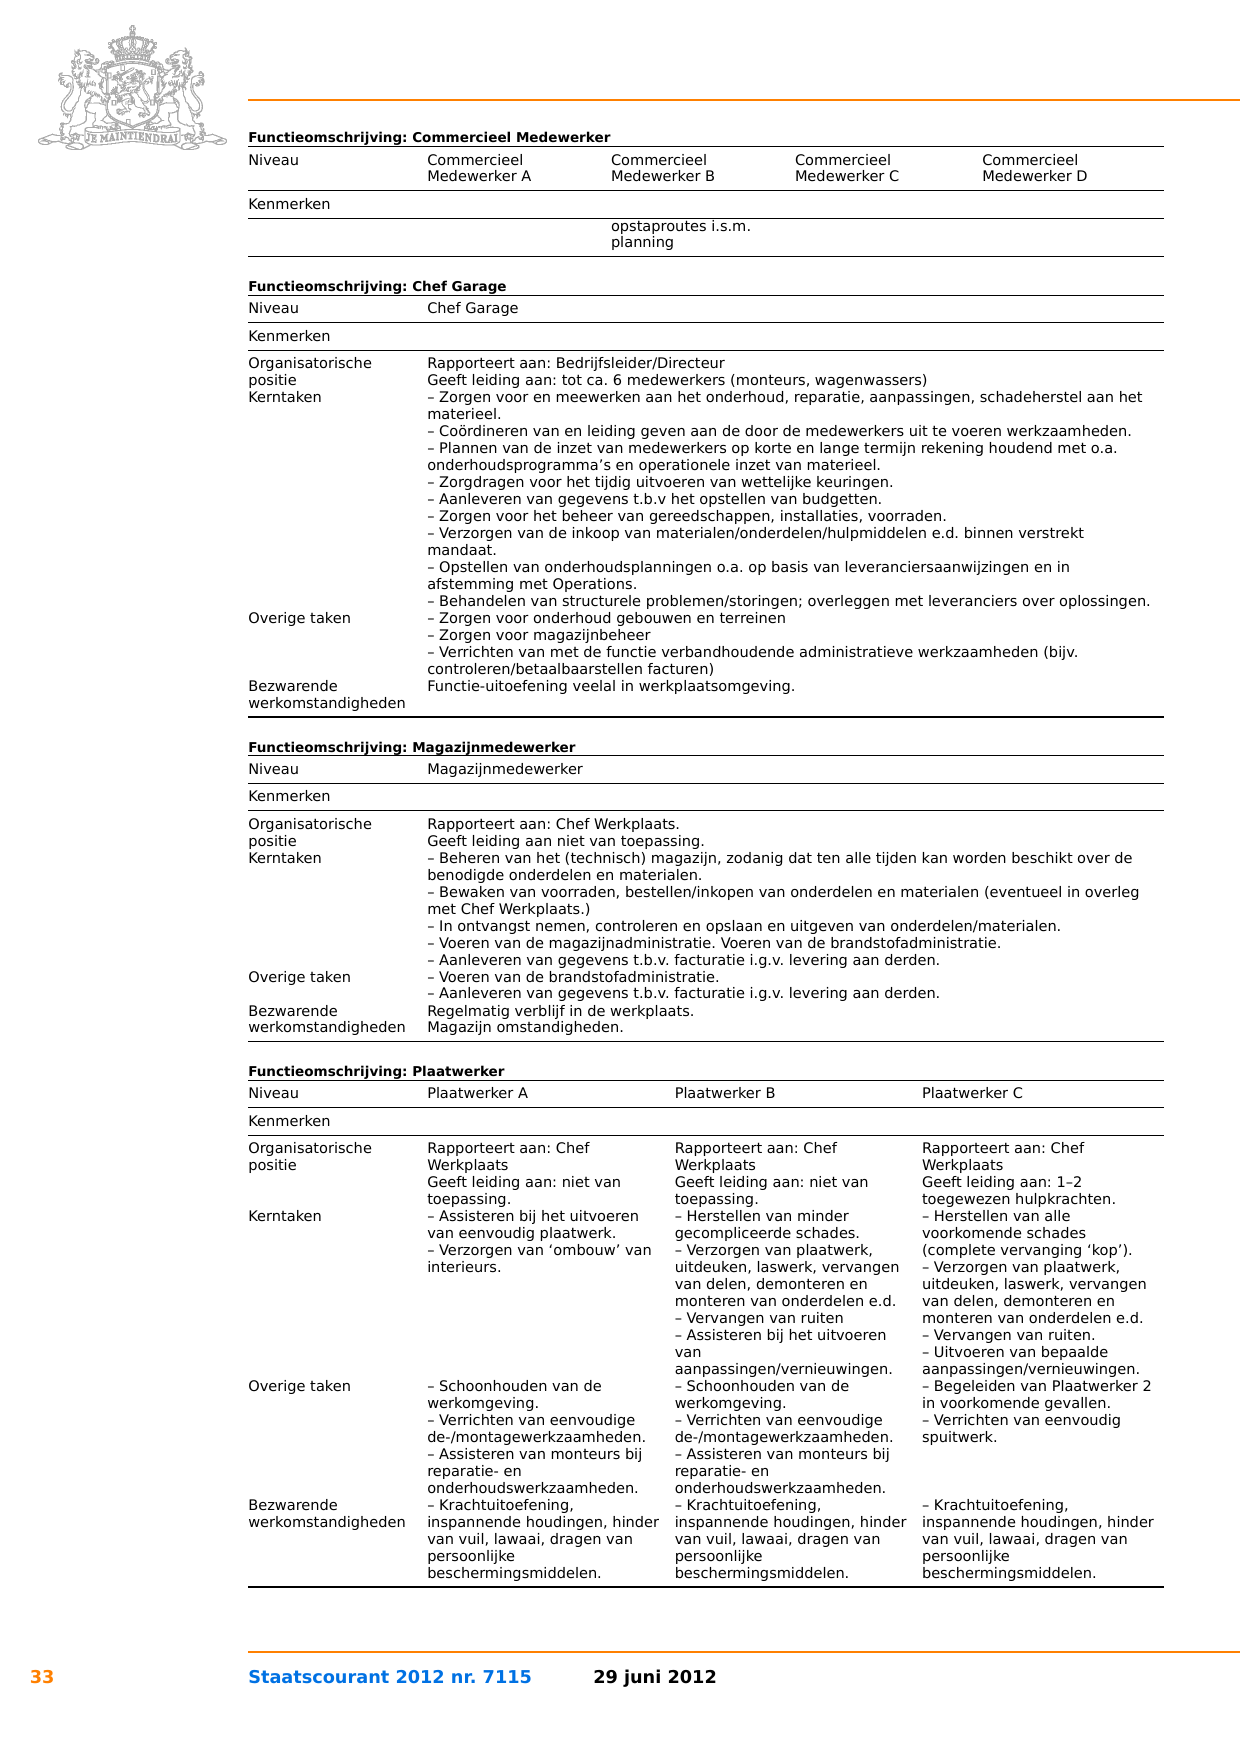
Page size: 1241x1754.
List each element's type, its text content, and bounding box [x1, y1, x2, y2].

table_cell [976, 219, 1163, 256]
table_cell Magazijnmedewerker [421, 756, 1163, 782]
table_cell – Herstellen van alle voorkomende schades (complete vervanging ‘kop’). – Verzorgen van plaatwerk, uitdeuken, laswerk, vervangen van delen, demonteren en monteren van onderdelen e.d. – Vervangen van ruiten. – Uitvoeren van bepaalde aanpassingen/vernieuwingen. [916, 1208, 1163, 1378]
table_cell [421, 191, 605, 217]
table_cell [789, 219, 976, 256]
table_cell Plaatwerker C [916, 1081, 1163, 1107]
table_cell [421, 784, 1163, 810]
table_cell Kenmerken [248, 191, 421, 217]
table_cell [916, 1108, 1163, 1134]
picture [38, 25, 227, 150]
table_cell Niveau [248, 1081, 421, 1107]
table_cell Rapporteert aan: Chef Werkplaats. Geeft leiding aan niet van toepassing. [421, 811, 1163, 849]
table_cell Rapporteert aan: Bedrijfsleider/Directeur Geeft leiding aan: tot ca. 6 medewerkers (monteurs, wagenwassers) [421, 351, 1163, 389]
table_cell Commercieel Medewerker B [605, 147, 789, 190]
table_cell – Zorgen voor en meewerken aan het onderhoud, reparatie, aanpassingen, schadeherstel aan het materieel. – Coördineren van en leiding geven aan de door de medewerkers uit te voeren werkzaamheden. – Plannen van de inzet van medewerkers op korte en lange termijn rekening houdend met o.a. onderhoudsprogramma’s en operationele inzet van materieel. – Zorgdragen voor het tijdig uitvoeren van wettelijke keuringen. – Aanleveren van gegevens t.b.v het opstellen van budgetten. – Zorgen voor het beheer van gereedschappen, installaties, voorraden. – Verzorgen van de inkoop van materialen/onderdelen/hulpmiddelen e.d. binnen verstrekt mandaat. – Opstellen van onderhoudsplanningen o.a. op basis van leveranciersaanwijzingen en in afstemming met Operations. – Behandelen van structurele problemen/storingen; overleggen met leveranciers over oplossingen. [421, 389, 1163, 610]
table_cell – Herstellen van minder gecompliceerde schades. – Verzorgen van plaatwerk, uitdeuken, laswerk, vervangen van delen, demonteren en monteren van onderdelen e.d. – Vervangen van ruiten – Assisteren bij het uitvoeren van aanpassingen/vernieuwingen. [669, 1208, 916, 1378]
table_cell – Beheren van het (technisch) magazijn, zodanig dat ten alle tijden kan worden beschikt over de benodigde onderdelen en materialen. – Bewaken van voorraden, bestellen/inkopen van onderdelen en materialen (eventueel in overleg met Chef Werkplaats.) – In ontvangst nemen, controleren en opslaan en uitgeven van onderdelen/materialen. – Voeren van de magazijnadministratie. Voeren van de brandstofadministratie. – Aanleveren van gegevens t.b.v. facturatie i.g.v. levering aan derden. [421, 850, 1163, 968]
table_cell Rapporteert aan: Chef Werkplaats Geeft leiding aan: 1–2 toegewezen hulpkrachten. [916, 1136, 1163, 1208]
table_cell Plaatwerker B [669, 1081, 916, 1107]
table_cell – Krachtuitoefening, inspannende houdingen, hinder van vuil, lawaai, dragen van persoonlijke beschermingsmiddelen. [916, 1497, 1163, 1586]
table_cell Functie-uitoefening veelal in werkplaatsomgeving. [421, 678, 1163, 716]
table_cell Niveau [248, 756, 421, 782]
table_cell Organisatorische positie [248, 1136, 421, 1208]
table_cell Kerntaken [248, 389, 421, 610]
table_cell Rapporteert aan: Chef Werkplaats Geeft leiding aan: niet van toepassing. [669, 1136, 916, 1208]
table_cell Regelmatig verblijf in de werkplaats. Magazijn omstandigheden. [421, 1003, 1163, 1041]
table_header Functieomschrijving: Chef Garage [248, 279, 1163, 295]
table_cell Niveau [248, 296, 421, 322]
table_cell [248, 219, 421, 256]
table_cell Chef Garage [421, 296, 1163, 322]
table_cell – Krachtuitoefening, inspannende houdingen, hinder van vuil, lawaai, dragen van persoonlijke beschermingsmiddelen. [421, 1497, 668, 1586]
table_cell Bezwarende werkomstandigheden [248, 678, 421, 716]
table_cell – Krachtuitoefening, inspannende houdingen, hinder van vuil, lawaai, dragen van persoonlijke beschermingsmiddelen. [669, 1497, 916, 1586]
table_cell Kerntaken [248, 850, 421, 968]
table_cell Rapporteert aan: Chef Werkplaats Geeft leiding aan: niet van toepassing. [421, 1136, 668, 1208]
table_cell [605, 191, 789, 217]
table_cell – Begeleiden van Plaatwerker 2 in voorkomende gevallen. – Verrichten van eenvoudig spuitwerk. [916, 1378, 1163, 1497]
table_cell Commercieel Medewerker D [976, 147, 1163, 190]
table_cell Commercieel Medewerker A [421, 147, 605, 190]
table_cell Niveau [248, 147, 421, 190]
table_cell [789, 191, 976, 217]
table_cell Organisatorische positie [248, 351, 421, 389]
table_cell Organisatorische positie [248, 811, 421, 849]
table_header Functieomschrijving: Plaatwerker [248, 1064, 1163, 1080]
table_cell – Schoonhouden van de werkomgeving. – Verrichten van eenvoudige de-/montagewerkzaamheden. – Assisteren van monteurs bij reparatie- en onderhoudswerkzaamheden. [421, 1378, 668, 1497]
table_cell opstaproutes i.s.m. planning [605, 219, 789, 256]
table_cell Kenmerken [248, 784, 421, 810]
table_cell – Zorgen voor onderhoud gebouwen en terreinen – Zorgen voor magazijnbeheer – Verrichten van met de functie verbandhoudende administratieve werkzaamheden (bijv. controleren/betaalbaarstellen facturen) [421, 610, 1163, 678]
table_cell [976, 191, 1163, 217]
table_header Functieomschrijving: Magazijnmedewerker [248, 739, 1163, 755]
table_cell Bezwarende werkomstandigheden [248, 1003, 421, 1041]
table_cell Kerntaken [248, 1208, 421, 1378]
table_cell [421, 219, 605, 256]
table_cell – Assisteren bij het uitvoeren van eenvoudig plaatwerk. – Verzorgen van ‘ombouw’ van interieurs. [421, 1208, 668, 1378]
table_cell Overige taken [248, 610, 421, 678]
table_cell [421, 1108, 668, 1134]
table_cell Kenmerken [248, 1108, 421, 1134]
table_cell – Voeren van de brandstofadministratie. – Aanleveren van gegevens t.b.v. facturatie i.g.v. levering aan derden. [421, 969, 1163, 1002]
table_cell Bezwarende werkomstandigheden [248, 1497, 421, 1586]
table_cell Commercieel Medewerker C [789, 147, 976, 190]
table_cell [421, 323, 1163, 349]
table_cell Overige taken [248, 969, 421, 1002]
table_cell – Schoonhouden van de werkomgeving. – Verrichten van eenvoudige de-/montagewerkzaamheden. – Assisteren van monteurs bij reparatie- en onderhoudswerkzaamheden. [669, 1378, 916, 1497]
table_cell [669, 1108, 916, 1134]
table_header Functieomschrijving: Commercieel Medewerker [248, 130, 1163, 146]
table_cell Kenmerken [248, 323, 421, 349]
table_cell Overige taken [248, 1378, 421, 1497]
table_cell Plaatwerker A [421, 1081, 668, 1107]
